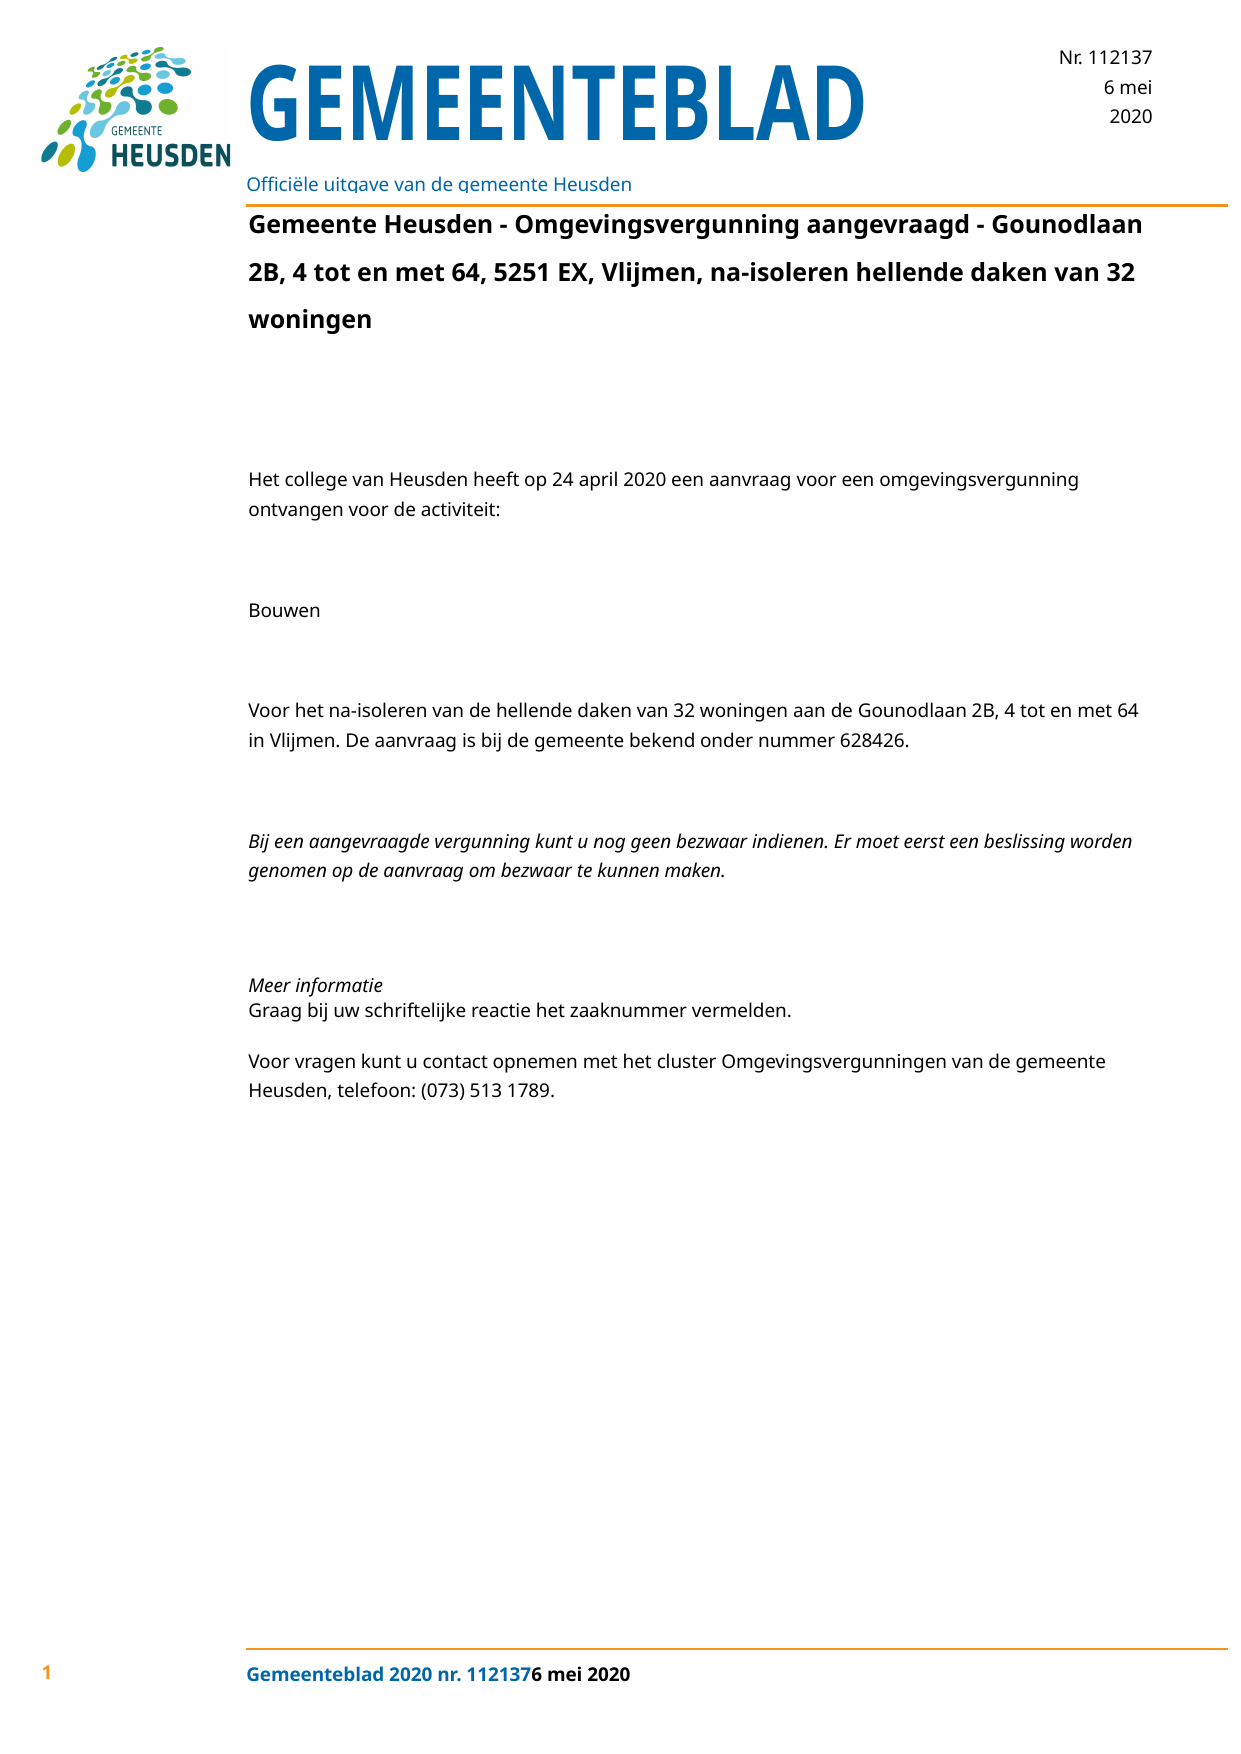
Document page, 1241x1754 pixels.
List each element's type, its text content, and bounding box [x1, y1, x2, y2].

text Graag bij uw schriftelijke reactie het zaaknummer vermelden. [248, 998, 1152, 1023]
text Voor het na-isoleren van de hellende daken van 32 woningen aan de Gounodlaan 2B, 4 tot en met 64 in Vlijmen. De aanvraag is bij de gemeente bekend onder nummer 628426. [248, 698, 1152, 753]
text Voor vragen kunt u contact opnemen met het cluster Omgevingsvergunningen van de gemeente Heusden, telefoon: (073) 513 1789. [248, 1048, 1152, 1103]
text Bij een aangevraagde vergunning kunt u nog geen bezwaar indienen. Er moet eerst een beslissing worden genomen op de aanvraag om bezwaar te kunnen maken. [248, 828, 1152, 883]
text Bouwen [248, 597, 1152, 622]
text Het college van Heusden heeft op 24 april 2020 een aanvraag voor een omgevingsvergunning ontvangen voor de activiteit: [248, 466, 1152, 522]
text Gemeente Heusden - Omgevingsvergunning aangevraagd - Gounodlaan 2B, 4 tot en met 64, 5251 EX, Vlijmen, na-isoleren hellende daken van 32 woningen [248, 207, 1152, 336]
text Meer informatie [248, 972, 1152, 998]
picture [41, 47, 231, 172]
